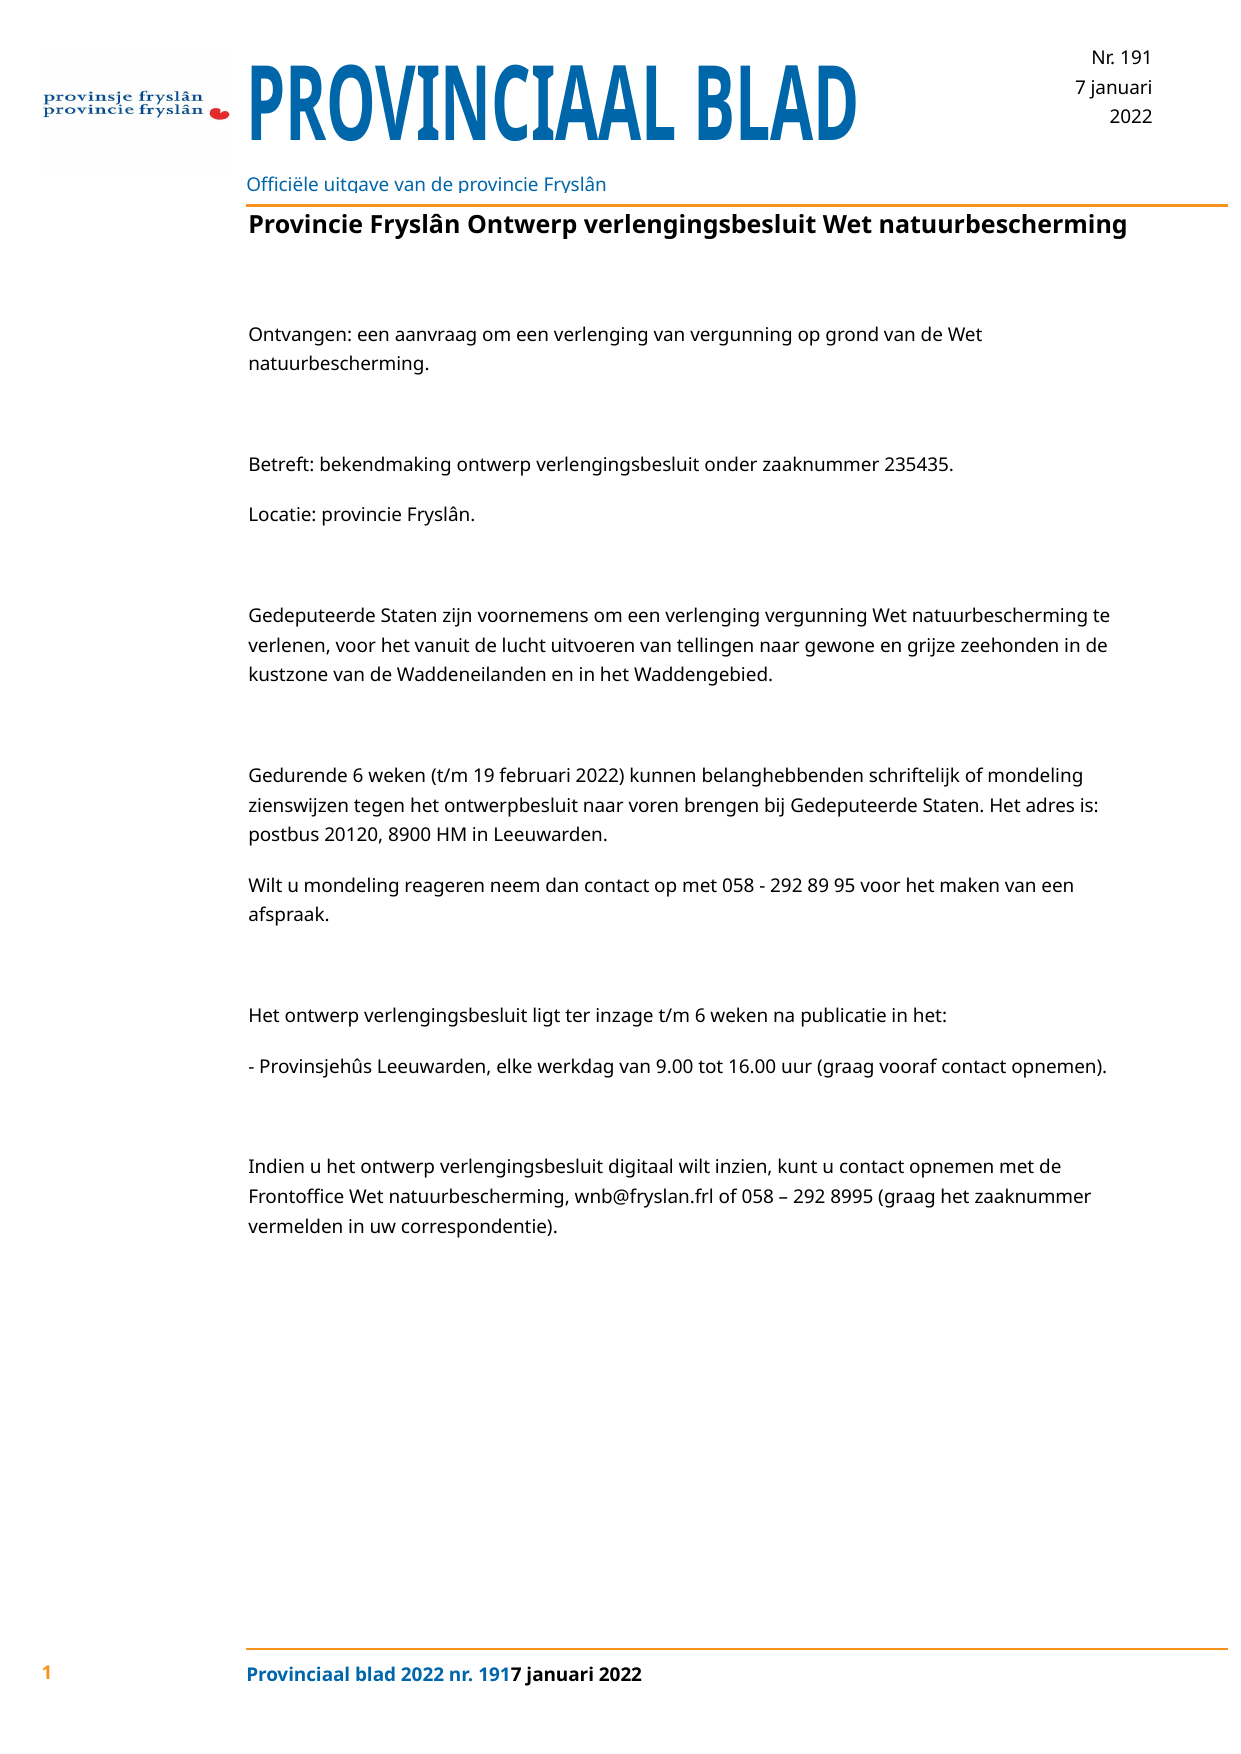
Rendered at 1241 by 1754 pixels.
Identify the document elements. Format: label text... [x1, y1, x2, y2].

picture [41, 47, 231, 172]
text Ontvangen: een aanvraag om een verlenging van vergunning op grond van de Wet natuurbescherming. [248, 321, 1152, 376]
text Indien u het ontwerp verlengingsbesluit digitaal wilt inzien, kunt u contact opnemen met de Frontoffice Wet natuurbescherming, wnb@fryslan.frl of 058 – 292 8995 (graag het zaaknummer vermelden in uw correspondentie). [248, 1154, 1152, 1238]
text Betreft: bekendmaking ontwerp verlengingsbesluit onder zaaknummer 235435. [248, 451, 1152, 477]
text Locatie: provincie Fryslân. [248, 502, 1152, 527]
text Gedurende 6 weken (t/m 19 februari 2022) kunnen belanghebbenden schriftelijk of mondeling zienswijzen tegen het ontwerpbesluit naar voren brengen bij Gedeputeerde Staten. Het adres is: postbus 20120, 8900 HM in Leeuwarden. [248, 762, 1152, 847]
text Gedeputeerde Staten zijn voornemens om een verlenging vergunning Wet natuurbescherming te verlenen, voor het vanuit de lucht uitvoeren van tellingen naar gewone en grijze zeehonden in de kustzone van de Waddeneilanden en in het Waddengebied. [248, 602, 1152, 687]
text Het ontwerp verlengingsbesluit ligt ter inzage t/m 6 weken na publicatie in het: [248, 1002, 1152, 1028]
text Provincie Fryslân Ontwerp verlengingsbesluit Wet natuurbescherming [248, 207, 1152, 241]
text Wilt u mondeling reageren neem dan contact op met 058 - 292 89 95 voor het maken van een afspraak. [248, 872, 1152, 927]
text - Provinsjehûs Leeuwarden, elke werkdag van 9.00 tot 16.00 uur (graag vooraf contact opnemen). [248, 1053, 1152, 1078]
